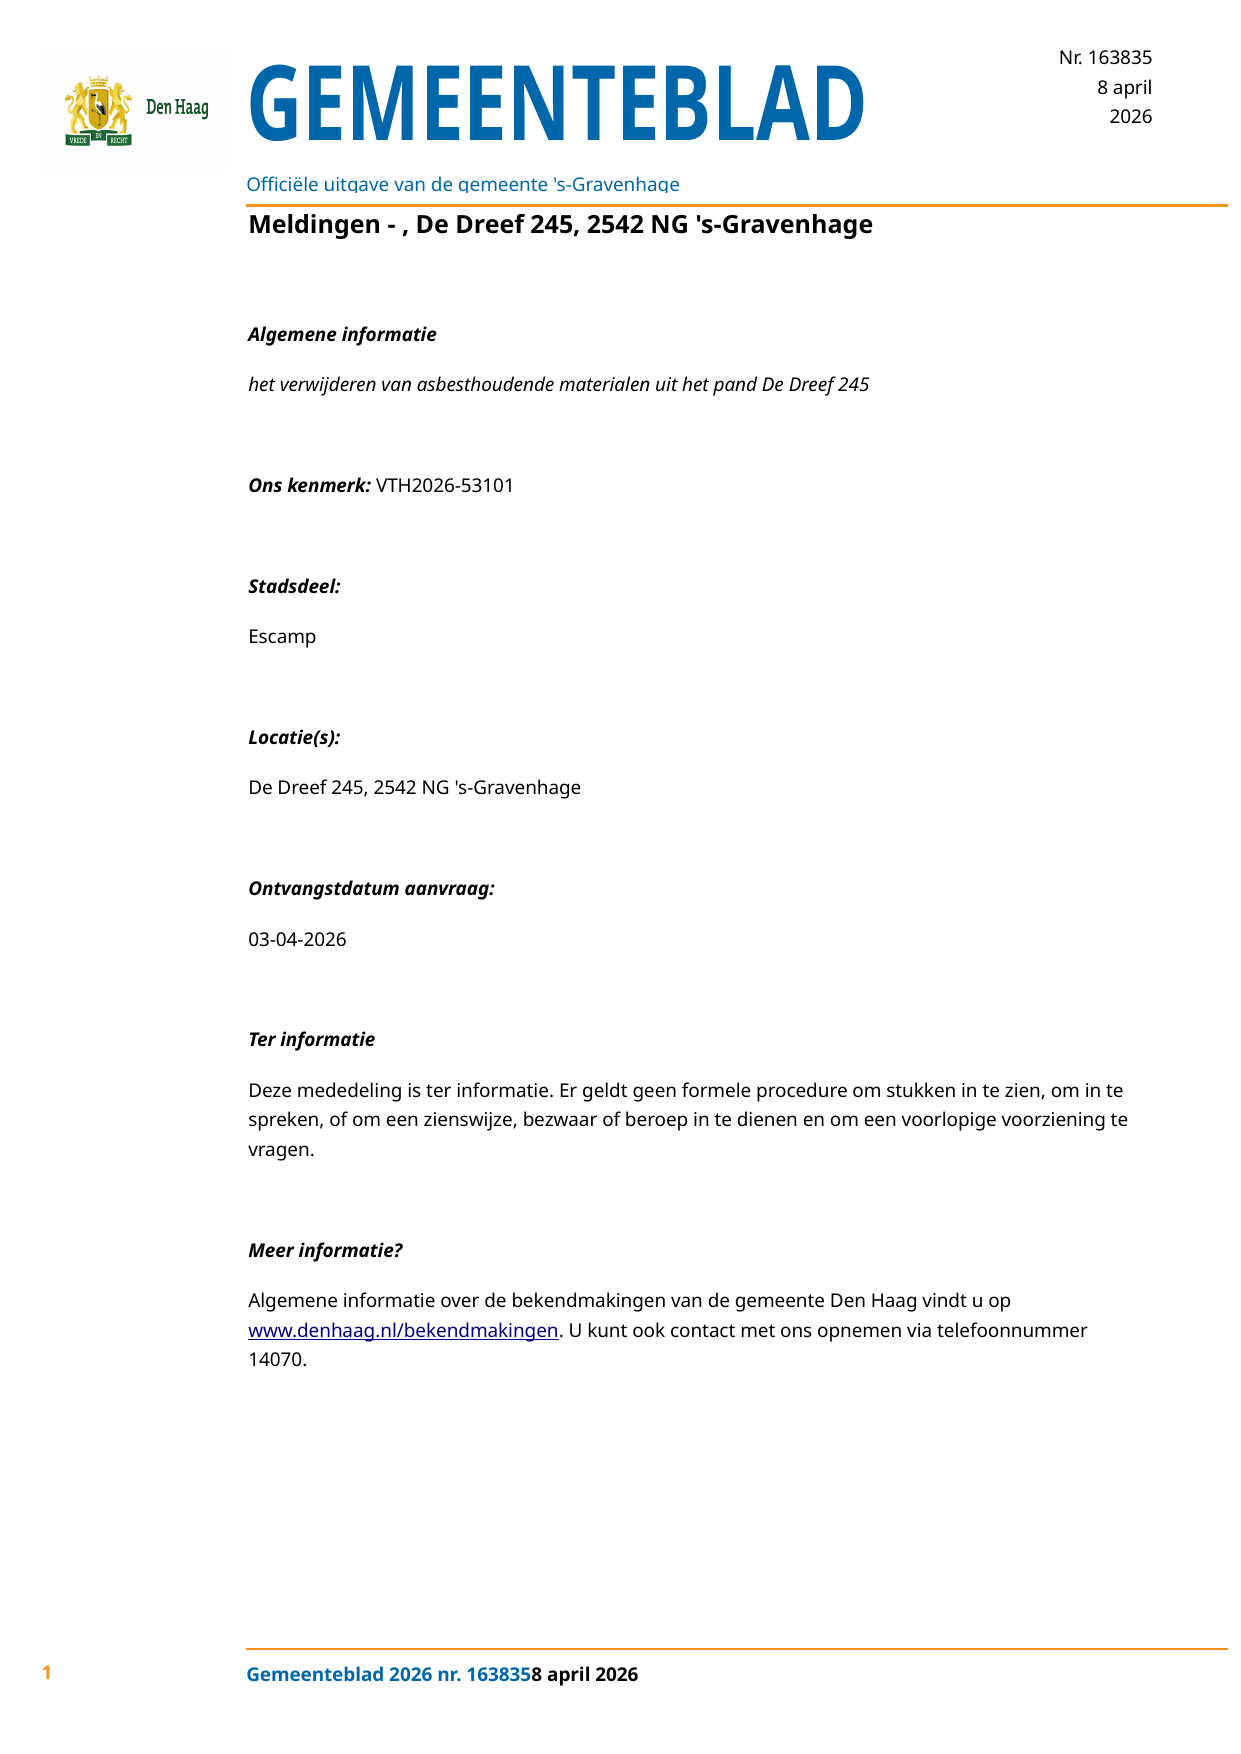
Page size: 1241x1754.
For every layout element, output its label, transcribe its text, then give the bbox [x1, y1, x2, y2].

text Locatie(s): [248, 724, 1152, 750]
text Stadsdeel: [248, 573, 1152, 598]
text 03-04-2026 [248, 926, 1152, 951]
text De Dreef 245, 2542 NG 's-Gravenhage [248, 774, 1152, 800]
text Ons kenmerk: VTH2026-53101 [248, 472, 1152, 498]
picture [41, 47, 231, 172]
text Ter informatie [248, 1027, 1152, 1052]
text Meer informatie? [248, 1237, 1152, 1263]
text het verwijderen van asbesthoudende materialen uit het pand De Dreef 245 [248, 371, 1152, 397]
text Meldingen - , De Dreef 245, 2542 NG 's-Gravenhage [248, 207, 1152, 241]
text Deze mededeling is ter informatie. Er geldt geen formele procedure om stukken in te zien, om in te spreken, of om een zienswijze, bezwaar of beroep in te dienen en om een voorlopige voorziening te vragen. [248, 1077, 1152, 1162]
text Escamp [248, 623, 1152, 649]
text Algemene informatie over de bekendmakingen van de gemeente Den Haag vindt u op www.denhaag.nl/bekendmakingen. U kunt ook contact met ons opnemen via telefoonnummer 14070. [248, 1287, 1152, 1372]
text Ontvangstdatum aanvraag: [248, 875, 1152, 901]
text Algemene informatie [248, 321, 1152, 346]
